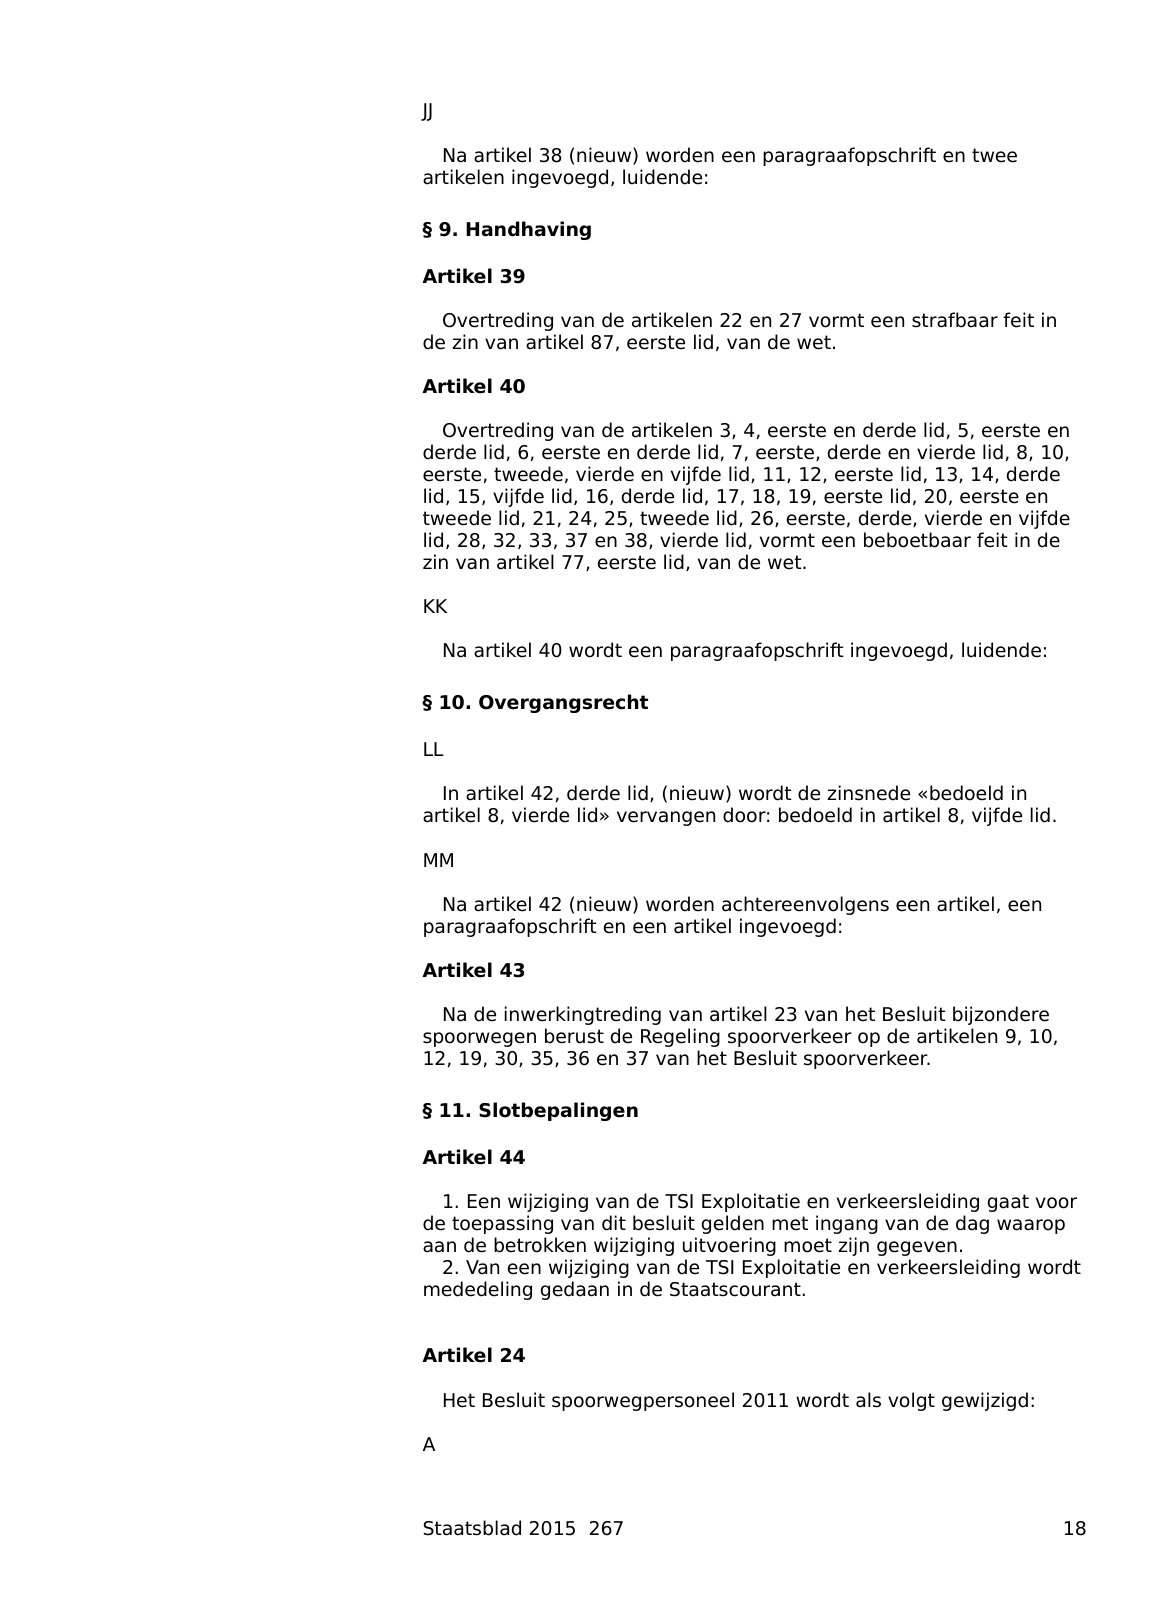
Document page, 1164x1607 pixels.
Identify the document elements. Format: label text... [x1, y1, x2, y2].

subtitle Artikel 40 [422, 376, 1087, 398]
subtitle Artikel 44 [422, 1147, 1087, 1169]
text JJ [422, 100, 1087, 122]
text Na artikel 42 (nieuw) worden achtereenvolgens een artikel, een paragraafopschrift en een artikel ingevoegd: [422, 894, 1087, 938]
text Na artikel 40 wordt een paragraafopschrift ingevoegd, luidende: [422, 640, 1087, 662]
subtitle § 10. Overgangsrecht [422, 692, 1087, 714]
subtitle Artikel 24 [422, 1345, 1087, 1367]
text Na de inwerkingtreding van artikel 23 van het Besluit bijzondere spoorwegen berust de Regeling spoorverkeer op de artikelen 9, 10, 12, 19, 30, 35, 36 en 37 van het Besluit spoorverkeer. [422, 1004, 1087, 1070]
subtitle § 11. Slotbepalingen [422, 1100, 1087, 1122]
text Overtreding van de artikelen 3, 4, eerste en derde lid, 5, eerste en derde lid, 6, eerste en derde lid, 7, eerste, derde en vierde lid, 8, 10, eerste, tweede, vierde en vijfde lid, 11, 12, eerste lid, 13, 14, derde lid, 15, vijfde lid, 16, derde lid, 17, 18, 19, eerste lid, 20, eerste en tweede lid, 21, 24, 25, tweede lid, 26, eerste, derde, vierde en vijfde lid, 28, 32, 33, 37 en 38, vierde lid, vormt een beboetbaar feit in de zin van artikel 77, eerste lid, van de wet. [422, 420, 1087, 574]
text A [422, 1434, 1087, 1456]
text 1. Een wijziging van de TSI Exploitatie en verkeersleiding gaat voor de toepassing van dit besluit gelden met ingang van de dag waarop aan de betrokken wijziging uitvoering moet zijn gegeven. [422, 1191, 1087, 1257]
text LL [422, 739, 1087, 761]
text Overtreding van de artikelen 22 en 27 vormt een strafbaar feit in de zin van artikel 87, eerste lid, van de wet. [422, 310, 1087, 354]
text Na artikel 38 (nieuw) worden een paragraafopschrift en twee artikelen ingevoegd, luidende: [422, 144, 1087, 188]
text KK [422, 596, 1087, 618]
text In artikel 42, derde lid, (nieuw) wordt de zinsnede «bedoeld in artikel 8, vierde lid» vervangen door: bedoeld in artikel 8, vijfde lid. [422, 783, 1087, 827]
text 2. Van een wijziging van de TSI Exploitatie en verkeersleiding wordt mededeling gedaan in de Staatscourant. [422, 1257, 1087, 1301]
subtitle Artikel 43 [422, 960, 1087, 982]
text Het Besluit spoorwegpersoneel 2011 wordt als volgt gewijzigd: [422, 1389, 1087, 1411]
text MM [422, 849, 1087, 871]
subtitle Artikel 39 [422, 266, 1087, 287]
subtitle § 9. Handhaving [422, 218, 1087, 241]
